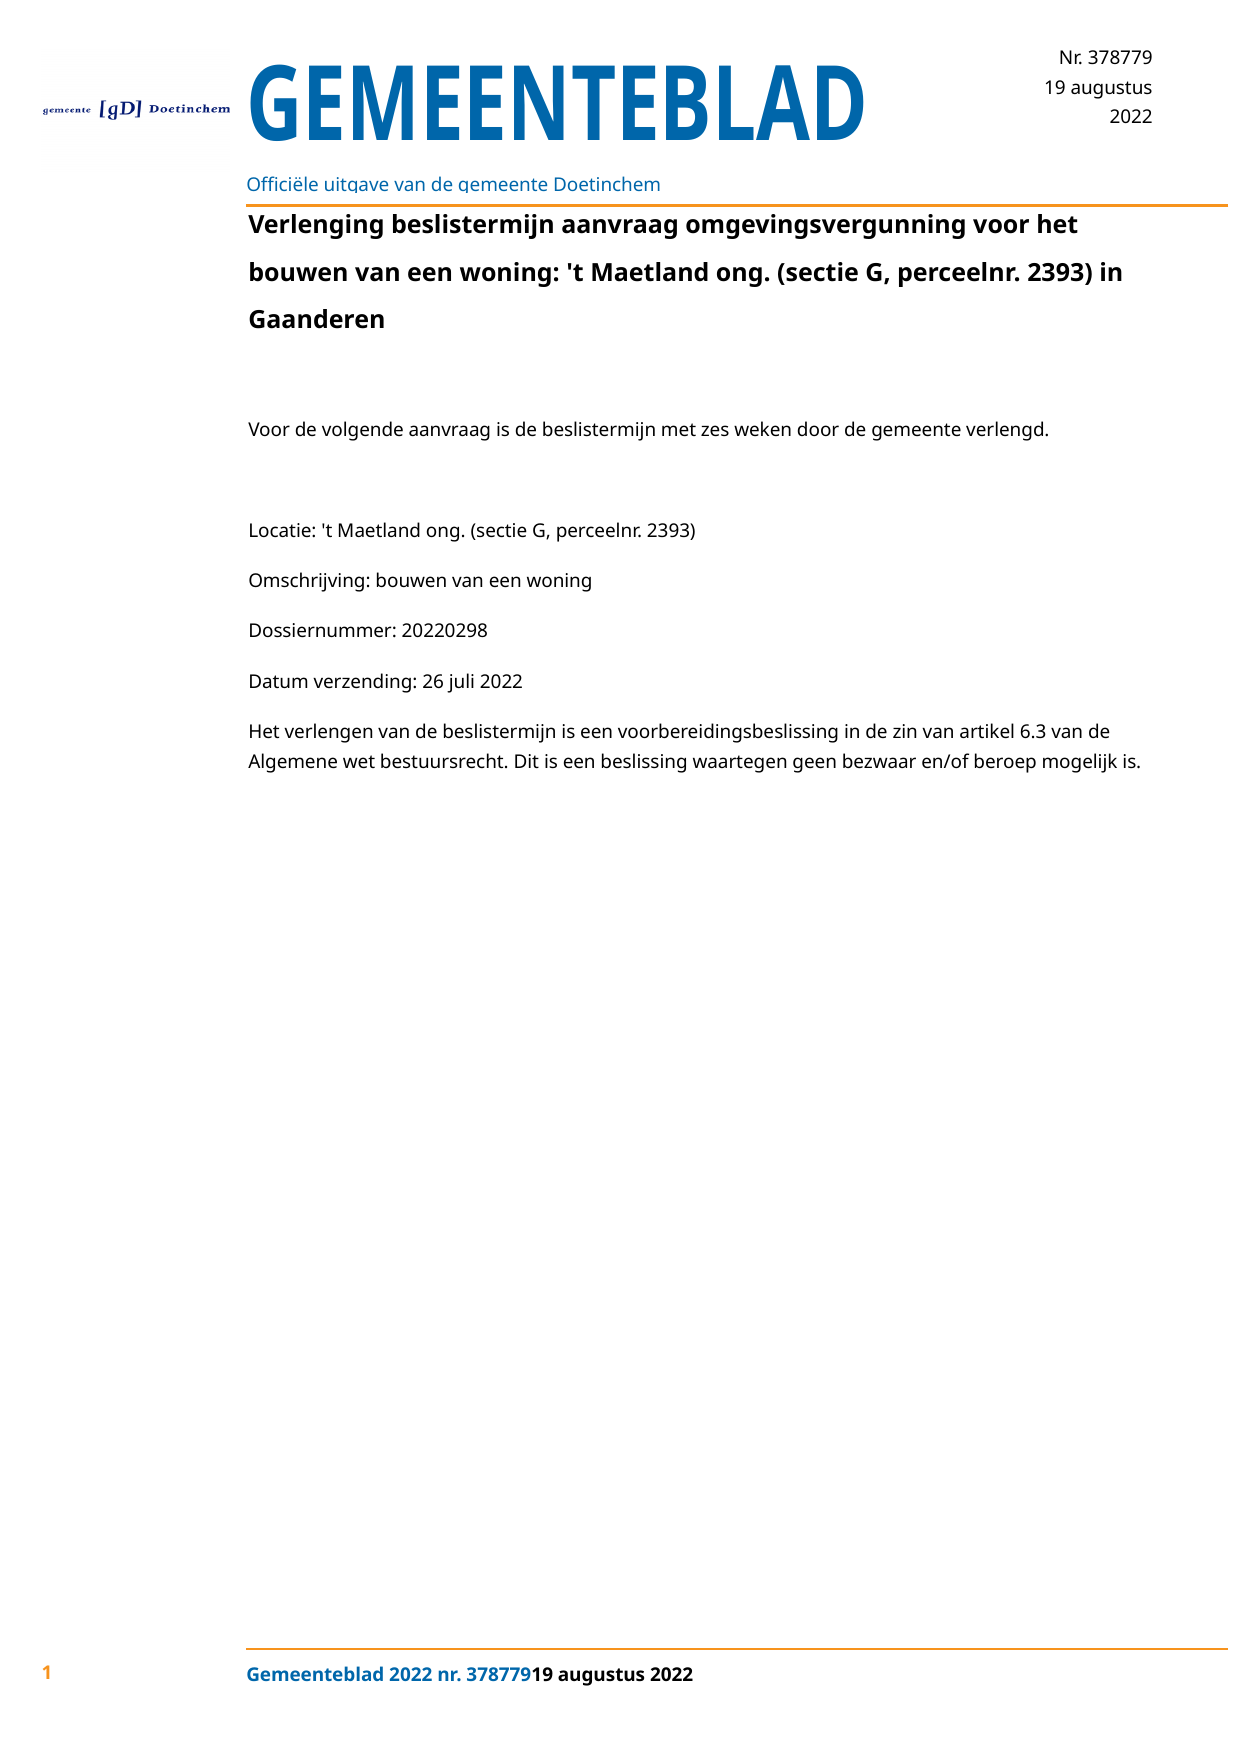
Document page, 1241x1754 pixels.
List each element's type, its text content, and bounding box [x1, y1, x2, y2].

text Locatie: 't Maetland ong. (sectie G, perceelnr. 2393) [248, 517, 1152, 542]
text Voor de volgende aanvraag is de beslistermijn met zes weken door de gemeente verlengd. [248, 416, 1152, 442]
text Omschrijving: bouwen van een woning [248, 567, 1152, 593]
text Datum verzending: 26 juli 2022 [248, 668, 1152, 694]
picture [41, 47, 231, 172]
text Dossiernummer: 20220298 [248, 618, 1152, 643]
text Verlenging beslistermijn aanvraag omgevingsvergunning voor het bouwen van een woning: 't Maetland ong. (sectie G, perceelnr. 2393) in Gaanderen [248, 207, 1152, 336]
text Het verlengen van de beslistermijn is een voorbereidingsbeslissing in de zin van artikel 6.3 van de Algemene wet bestuursrecht. Dit is een beslissing waartegen geen bezwaar en/of beroep mogelijk is. [248, 718, 1152, 774]
